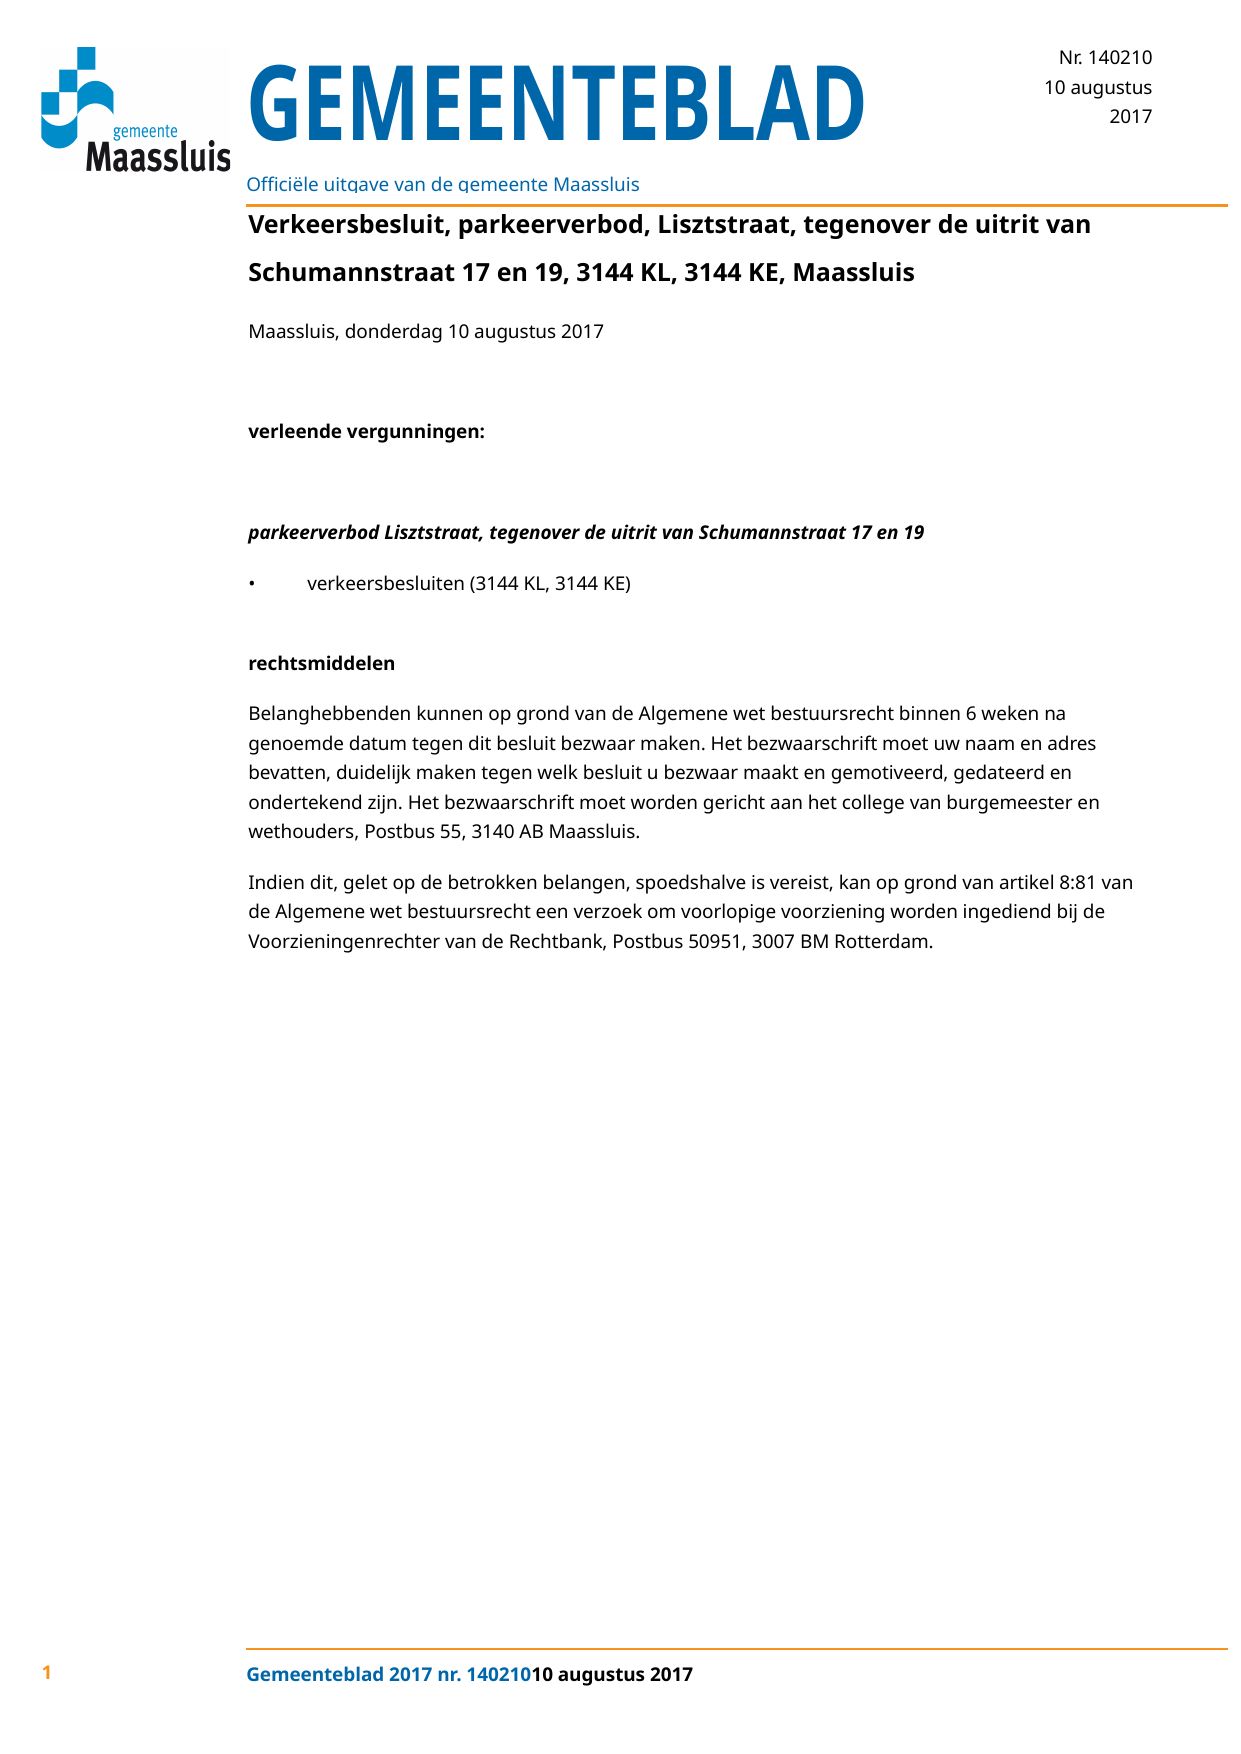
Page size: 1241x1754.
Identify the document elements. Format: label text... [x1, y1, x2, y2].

picture [41, 47, 231, 172]
text Maassluis, donderdag 10 augustus 2017 [248, 318, 1152, 344]
picture [41, 47, 77, 92]
text parkeerverbod Lisztstraat, tegenover de uitrit van Schumannstraat 17 en 19 [248, 519, 1152, 545]
list verkeersbesluiten (3144 KL, 3144 KE) [248, 570, 1152, 596]
text verleende vergunningen: [248, 419, 1152, 444]
text rechtsmiddelen [248, 650, 1152, 676]
text Indien dit, gelet op de betrokken belangen, spoedshalve is vereist, kan op grond van artikel 8:81 van de Algemene wet bestuursrecht een verzoek om voorlopige voorziening worden ingediend bij de Voorzieningenrechter van de Rechtbank, Postbus 50951, 3007 BM Rotterdam. [248, 869, 1152, 954]
text Belanghebbenden kunnen op grond van de Algemene wet bestuursrecht binnen 6 weken na genoemde datum tegen dit besluit bezwaar maken. Het bezwaarschrift moet uw naam en adres bevatten, duidelijk maken tegen welk besluit u bezwaar maakt en gemotiveerd, gedateerd en ondertekend zijn. Het bezwaarschrift moet worden gericht aan het college van burgemeester en wethouders, Postbus 55, 3140 AB Maassluis. [248, 700, 1152, 844]
text Verkeersbesluit, parkeerverbod, Lisztstraat, tegenover de uitrit van Schumannstraat 17 en 19, 3144 KL, 3144 KE, Maassluis [248, 207, 1152, 288]
